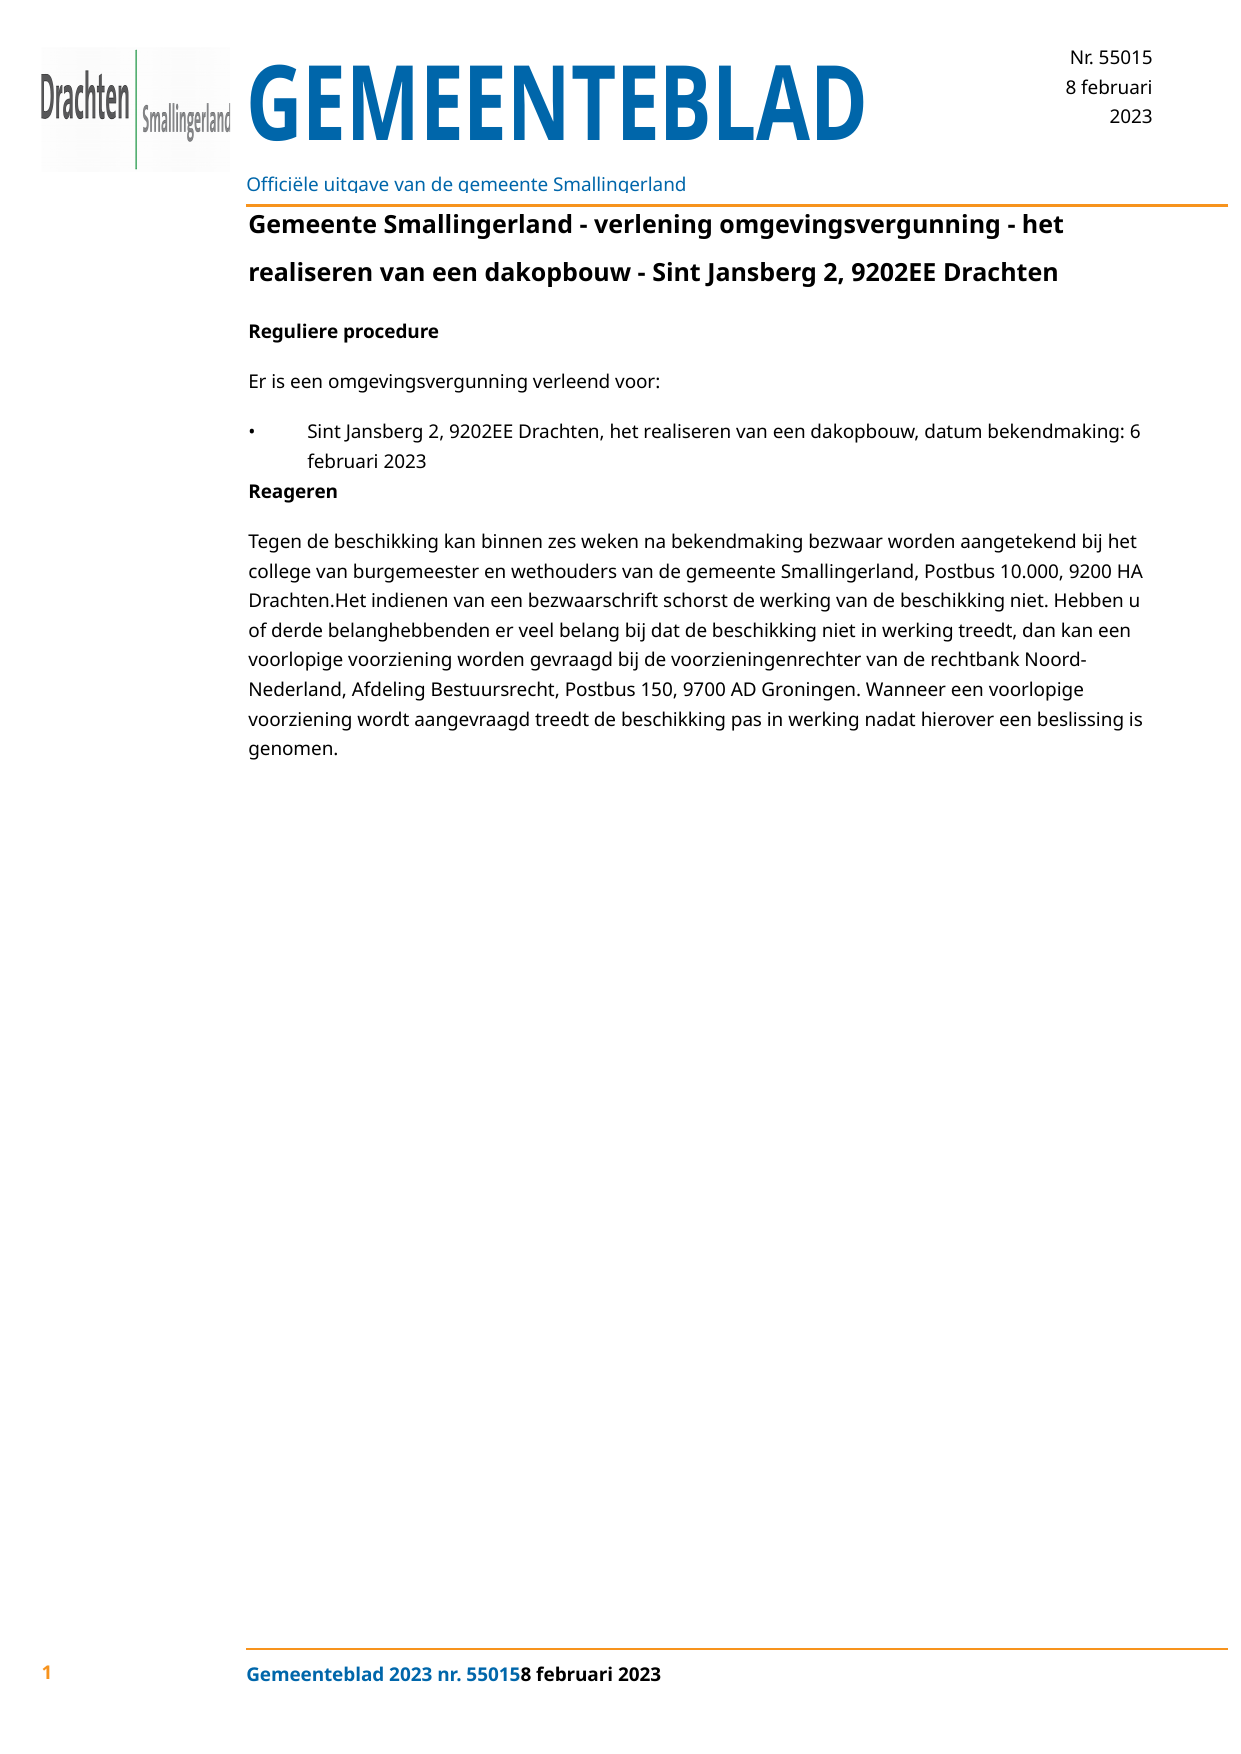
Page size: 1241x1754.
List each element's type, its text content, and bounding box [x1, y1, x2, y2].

text Tegen de beschikking kan binnen zes weken na bekendmaking bezwaar worden aangetekend bij het college van burgemeester en wethouders van de gemeente Smallingerland, Postbus 10.000, 9200 HA Drachten.Het indienen van een bezwaarschrift schorst de werking van de beschikking niet. Hebben u of derde belanghebbenden er veel belang bij dat de beschikking niet in werking treedt, dan kan een voorlopige voorziening worden gevraagd bij de voorzieningenrechter van de rechtbank Noord-Nederland, Afdeling Bestuursrecht, Postbus 150, 9700 AD Groningen. Wanneer een voorlopige voorziening wordt aangevraagd treedt de beschikking pas in werking nadat hierover een beslissing is genomen. [248, 528, 1152, 761]
text Reageren [248, 478, 1152, 504]
text Gemeente Smallingerland - verlening omgevingsvergunning - het realiseren van een dakopbouw - Sint Jansberg 2, 9202EE Drachten [248, 207, 1152, 288]
text Reguliere procedure [248, 318, 1152, 344]
picture [41, 47, 231, 172]
list Sint Jansberg 2, 9202EE Drachten, het realiseren van een dakopbouw, datum bekendmaking: 6 februari 2023 [248, 419, 1152, 474]
text Er is een omgevingsvergunning verleend voor: [248, 368, 1152, 394]
